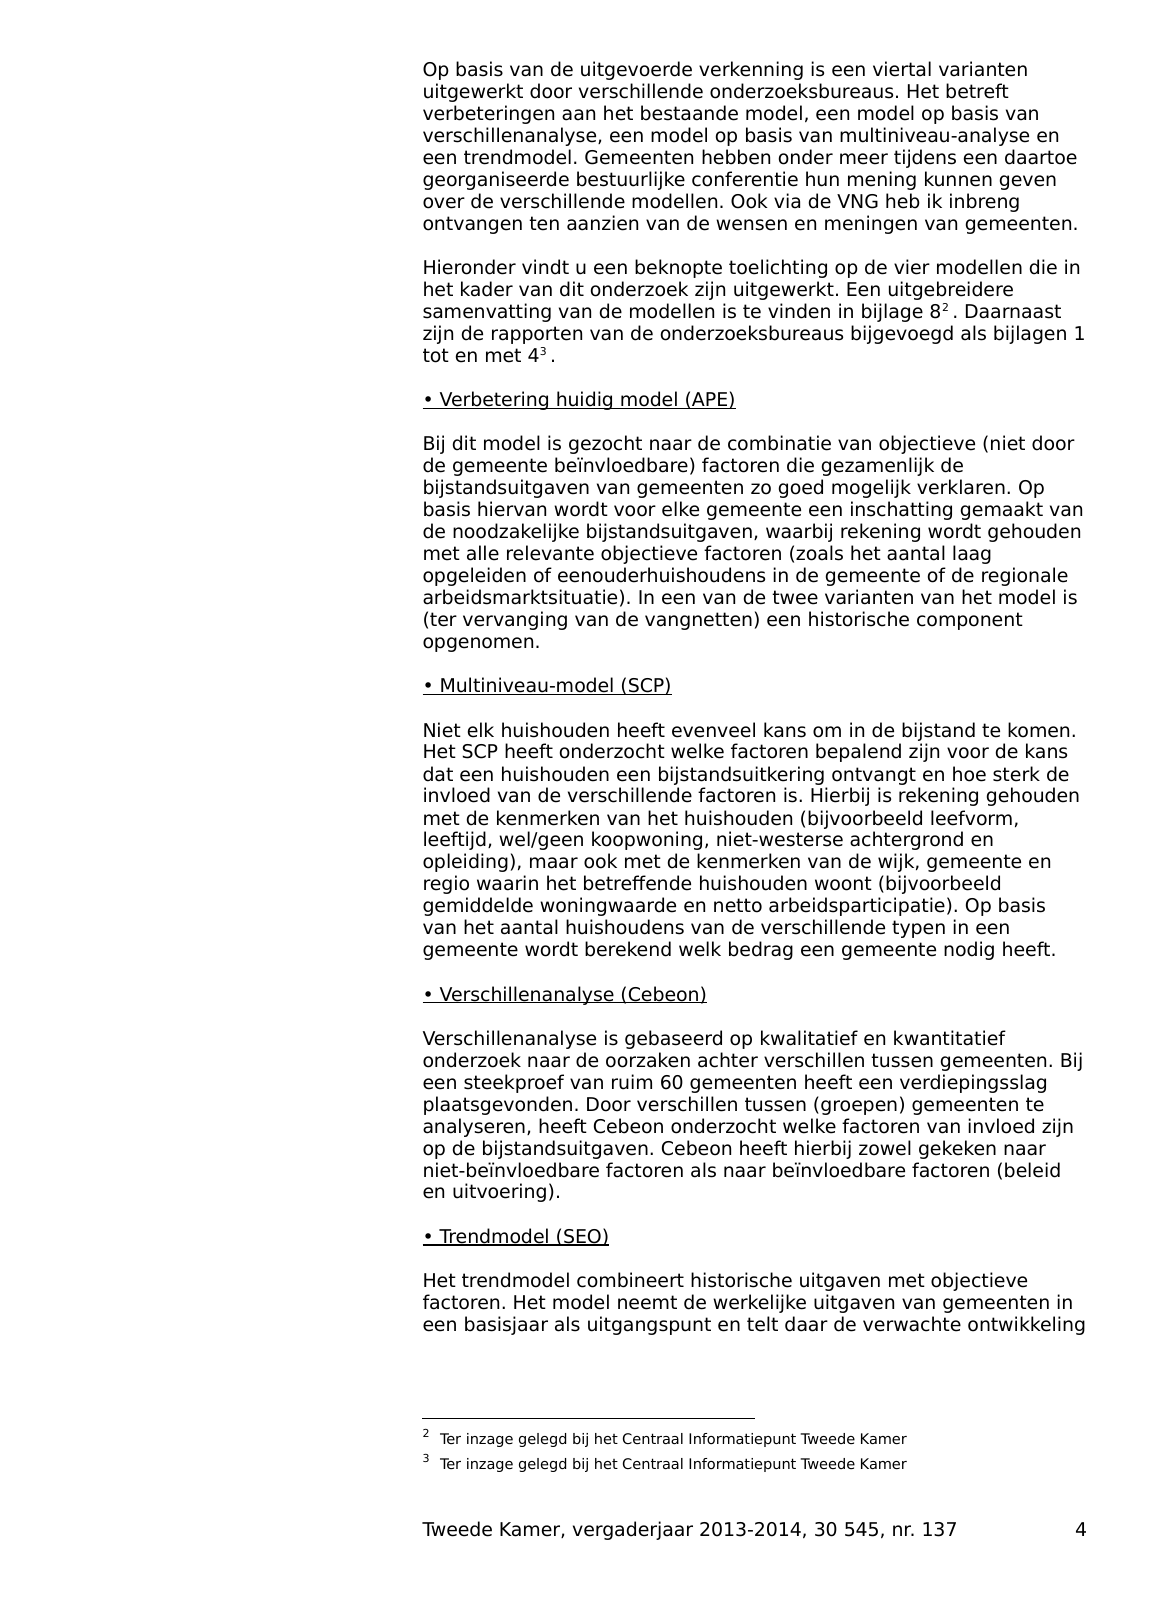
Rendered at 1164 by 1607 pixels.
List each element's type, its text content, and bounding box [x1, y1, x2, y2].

text Hieronder vindt u een beknopte toelichting op de vier modellen die in het kader van dit onderzoek zijn uitgewerkt. Een uitgebreidere samenvatting van de modellen is te vinden in bijlage 8. Daarnaast zijn de rapporten van de onderzoeksbureaus bijgevoegd als bijlagen 1 tot en met 4. [422, 257, 1087, 367]
subtitle • Trendmodel (SEO) [422, 1226, 1087, 1248]
text Verschillenanalyse is gebaseerd op kwalitatief en kwantitatief onderzoek naar de oorzaken achter verschillen tussen gemeenten. Bij een steekproef van ruim 60 gemeenten heeft een verdiepingsslag plaatsgevonden. Door verschillen tussen (groepen) gemeenten te analyseren, heeft Cebeon onderzocht welke factoren van invloed zijn op de bijstandsuitgaven. Cebeon heeft hierbij zowel gekeken naar niet-beïnvloedbare factoren als naar beïnvloedbare factoren (beleid en uitvoering). [422, 1028, 1087, 1203]
text Op basis van de uitgevoerde verkenning is een viertal varianten uitgewerkt door verschillende onderzoeksbureaus. Het betreft verbeteringen aan het bestaande model, een model op basis van verschillenanalyse, een model op basis van multiniveau-analyse en een trendmodel. Gemeenten hebben onder meer tijdens een daartoe georganiseerde bestuurlijke conferentie hun mening kunnen geven over de verschillende modellen. Ook via de VNG heb ik inbreng ontvangen ten aanzien van de wensen en meningen van gemeenten. [422, 59, 1087, 235]
subtitle • Verbetering huidig model (APE) [422, 389, 1087, 411]
text Ter inzage gelegd bij het Centraal Informatiepunt Tweede Kamer [422, 1452, 1087, 1474]
text Niet elk huishouden heeft evenveel kans om in de bijstand te komen. Het SCP heeft onderzocht welke factoren bepalend zijn voor de kans dat een huishouden een bijstandsuitkering ontvangt en hoe sterk de invloed van de verschillende factoren is. Hierbij is rekening gehouden met de kenmerken van het huishouden (bijvoorbeeld leefvorm, leeftijd, wel/geen koopwoning, niet-westerse achtergrond en opleiding), maar ook met de kenmerken van de wijk, gemeente en regio waarin het betreffende huishouden woont (bijvoorbeeld gemiddelde woningwaarde en netto arbeidsparticipatie). Op basis van het aantal huishoudens van de verschillende typen in een gemeente wordt berekend welk bedrag een gemeente nodig heeft. [422, 719, 1087, 961]
subtitle • Multiniveau-model (SCP) [422, 675, 1087, 697]
subtitle • Verschillenanalyse (Cebeon) [422, 983, 1087, 1005]
text Ter inzage gelegd bij het Centraal Informatiepunt Tweede Kamer [422, 1427, 1087, 1449]
text Het trendmodel combineert historische uitgaven met objectieve factoren. Het model neemt de werkelijke uitgaven van gemeenten in een basisjaar als uitgangspunt en telt daar de verwachte ontwikkeling [422, 1270, 1087, 1336]
text Bij dit model is gezocht naar de combinatie van objectieve (niet door de gemeente beïnvloedbare) factoren die gezamenlijk de bijstandsuitgaven van gemeenten zo goed mogelijk verklaren. Op basis hiervan wordt voor elke gemeente een inschatting gemaakt van de noodzakelijke bijstandsuitgaven, waarbij rekening wordt gehouden met alle relevante objectieve factoren (zoals het aantal laag opgeleiden of eenouderhuishoudens in de gemeente of de regionale arbeidsmarktsituatie). In een van de twee varianten van het model is (ter vervanging van de vangnetten) een historische component opgenomen. [422, 433, 1087, 653]
